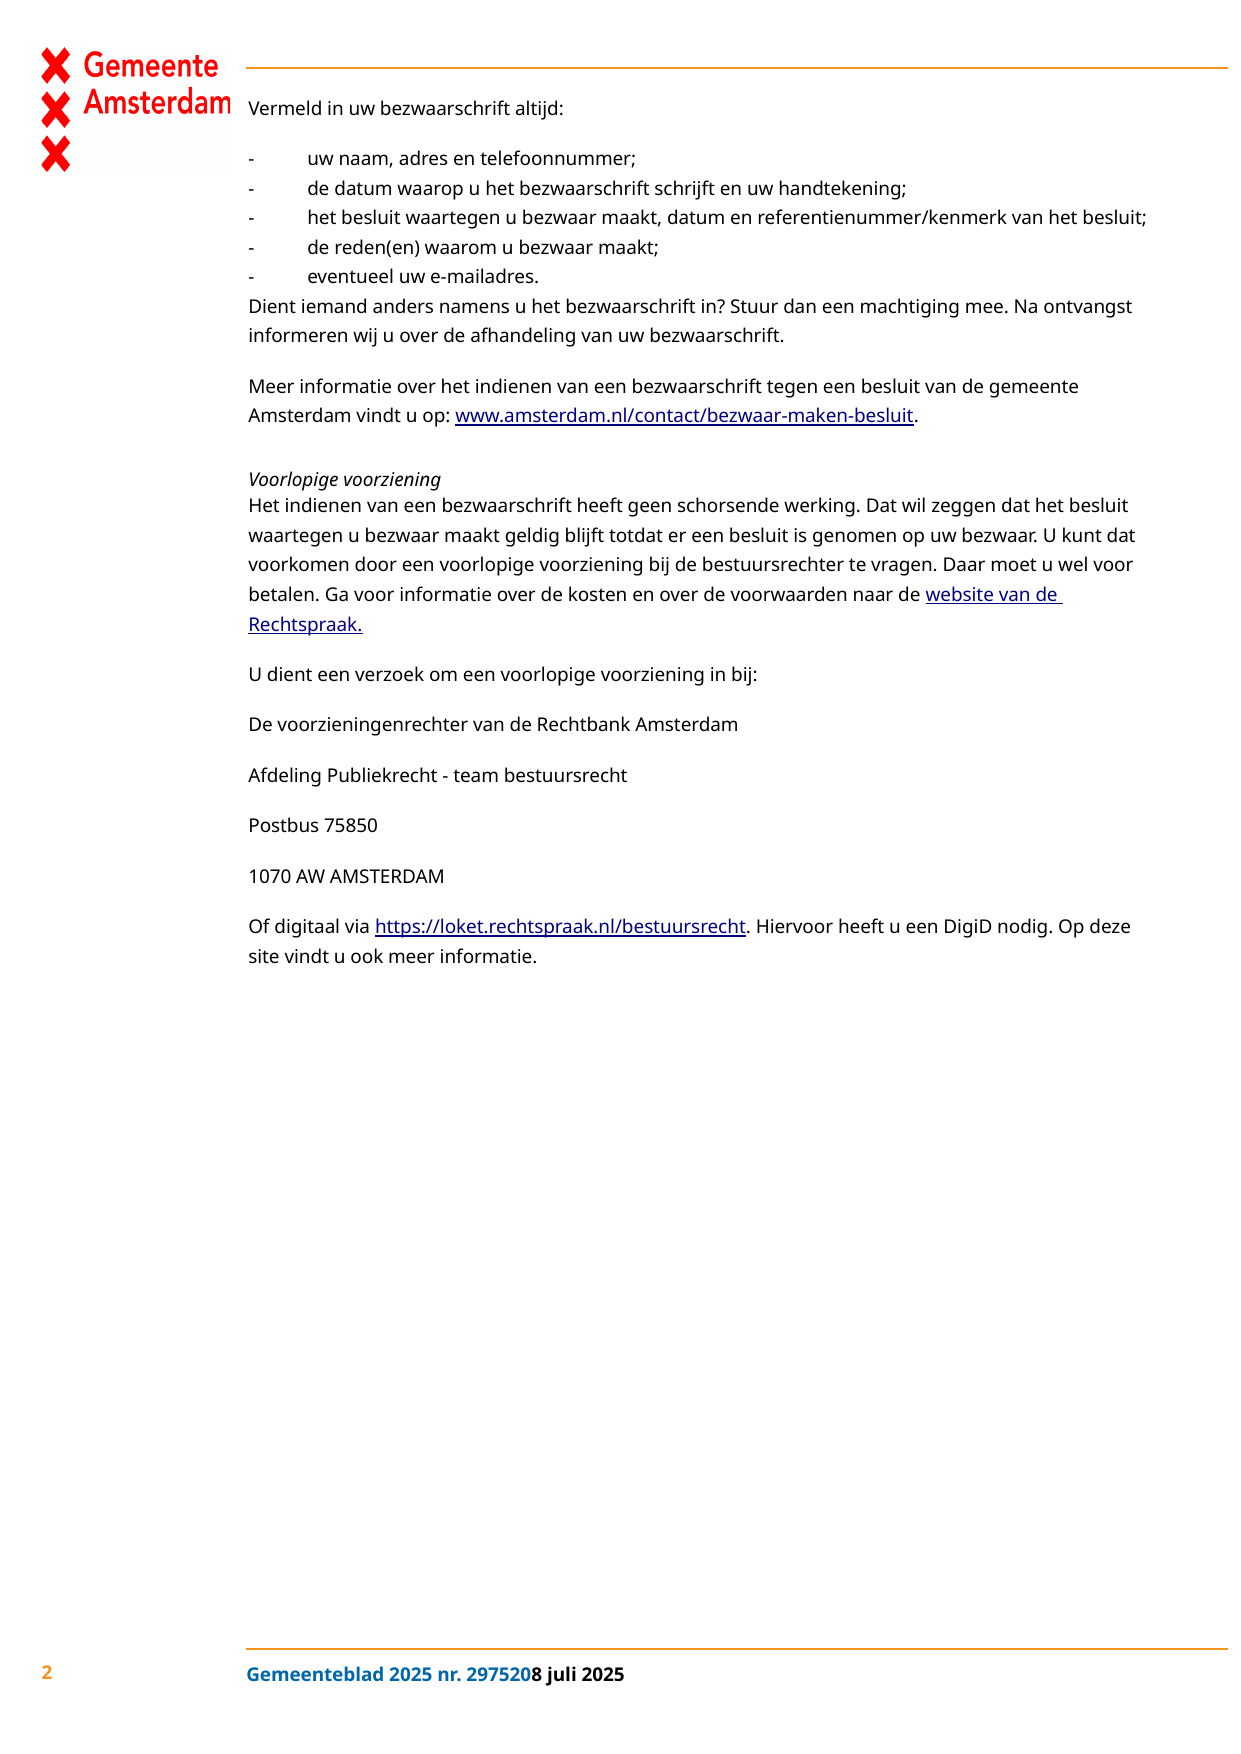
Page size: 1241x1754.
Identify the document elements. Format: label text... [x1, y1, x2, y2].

text Vermeld in uw bezwaarschrift altijd: [248, 95, 1152, 121]
text 1070 AW AMSTERDAM [248, 863, 1152, 888]
text Of digitaal via https://loket.rechtspraak.nl/bestuursrecht. Hiervoor heeft u een DigiD nodig. Op deze site vindt u ook meer informatie. [248, 913, 1152, 968]
text U dient een verzoek om een voorlopige voorziening in bij: [248, 661, 1152, 687]
text Dient iemand anders namens u het bezwaarschrift in? Stuur dan een machtiging mee. Na ontvangst informeren wij u over de afhandeling van uw bezwaarschrift. [248, 293, 1152, 348]
text Het indienen van een bezwaarschrift heeft geen schorsende werking. Dat wil zeggen dat het besluit waartegen u bezwaar maakt geldig blijft totdat er een besluit is genomen op uw bezwaar. U kunt dat voorkomen door een voorlopige voorziening bij de bestuursrechter te vragen. Daar moet u wel voor betalen. Ga voor informatie over de kosten en over de voorwaarden naar de website van de Rechtspraak. [248, 492, 1152, 636]
text Afdeling Publiekrecht - team bestuursrecht [248, 762, 1152, 788]
list de datum waarop u het bezwaarschrift schrijft en uw handtekening; [248, 175, 1152, 201]
text Postbus 75850 [248, 812, 1152, 838]
text Voorlopige voorziening [248, 467, 1152, 492]
picture [41, 47, 231, 172]
list het besluit waartegen u bezwaar maakt, datum en referentienummer/kenmerk van het besluit; [248, 204, 1152, 230]
list eventueel uw e-mailadres. [248, 263, 1152, 289]
list uw naam, adres en telefoonnummer; [248, 145, 1152, 171]
text De voorzieningenrechter van de Rechtbank Amsterdam [248, 712, 1152, 737]
text Meer informatie over het indienen van een bezwaarschrift tegen een besluit van de gemeente Amsterdam vindt u op: www.amsterdam.nl/contact/bezwaar-maken-besluit. [248, 373, 1152, 428]
list de reden(en) waarom u bezwaar maakt; [248, 234, 1152, 260]
